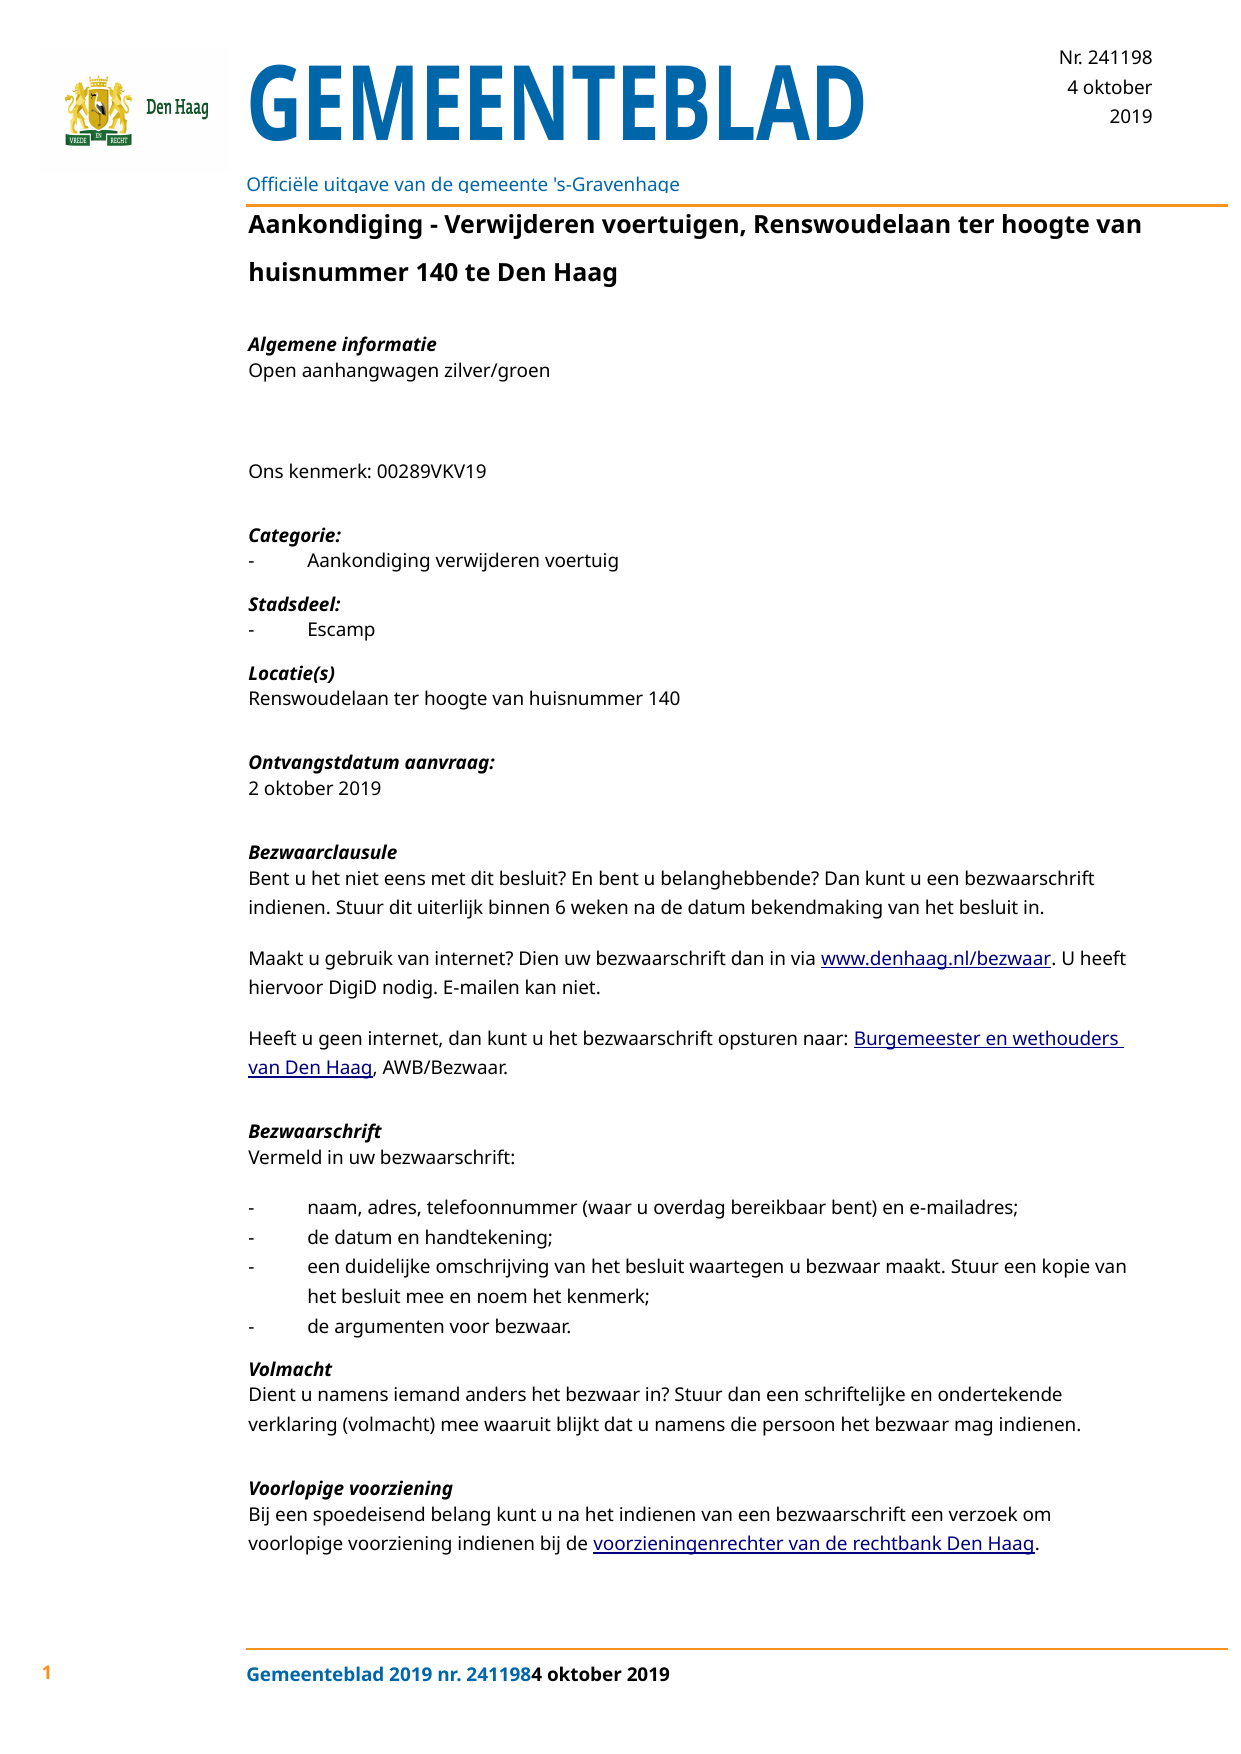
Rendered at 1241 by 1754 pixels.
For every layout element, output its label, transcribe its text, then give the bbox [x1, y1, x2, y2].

list een duidelijke omschrijving van het besluit waartegen u bezwaar maakt. Stuur een kopie van het besluit mee en noem het kenmerk; [248, 1254, 1152, 1309]
list Escamp [248, 617, 1152, 642]
text Algemene informatie [248, 331, 1152, 357]
list naam, adres, telefoonnummer (waar u overdag bereikbaar bent) en e-mailadres; [248, 1194, 1152, 1220]
list de datum en handtekening; [248, 1224, 1152, 1250]
text Ontvangstdatum aanvraag: [248, 749, 1152, 775]
text Bent u het niet eens met dit besluit? En bent u belanghebbende? Dan kunt u een bezwaarschrift indienen. Stuur dit uiterlijk binnen 6 weken na de datum bekendmaking van het besluit in. [248, 865, 1152, 920]
text Heeft u geen internet, dan kunt u het bezwaarschrift opsturen naar: Burgemeester en wethouders van Den Haag, AWB/Bezwaar. [248, 1025, 1152, 1080]
text Dient u namens iemand anders het bezwaar in? Stuur dan een schriftelijke en ondertekende verklaring (volmacht) mee waaruit blijkt dat u namens die persoon het bezwaar mag indienen. [248, 1382, 1152, 1437]
list de argumenten voor bezwaar. [248, 1313, 1152, 1338]
list Aankondiging verwijderen voertuig [248, 548, 1152, 573]
text Bezwaarschrift [248, 1118, 1152, 1144]
picture [41, 47, 231, 172]
text Vermeld in uw bezwaarschrift: [248, 1144, 1152, 1170]
text Locatie(s) [248, 660, 1152, 685]
text Voorlopige voorziening [248, 1475, 1152, 1501]
text Maakt u gebruik van internet? Dien uw bezwaarschrift dan in via www.denhaag.nl/bezwaar. U heeft hiervoor DigiD nodig. E-mailen kan niet. [248, 945, 1152, 1000]
text Stadsdeel: [248, 591, 1152, 617]
text Renswoudelaan ter hoogte van huisnummer 140 [248, 685, 1152, 711]
text Bij een spoedeisend belang kunt u na het indienen van een bezwaarschrift een verzoek om voorlopige voorziening indienen bij de voorzieningenrechter van de rechtbank Den Haag. [248, 1501, 1152, 1556]
text Categorie: [248, 522, 1152, 548]
text Ons kenmerk: 00289VKV19 [248, 458, 1152, 484]
text Volmacht [248, 1356, 1152, 1382]
text 2 oktober 2019 [248, 775, 1152, 801]
text Open aanhangwagen zilver/groen [248, 357, 1152, 383]
text Bezwaarclausule [248, 839, 1152, 865]
text Aankondiging - Verwijderen voertuigen, Renswoudelaan ter hoogte van huisnummer 140 te Den Haag [248, 207, 1152, 288]
